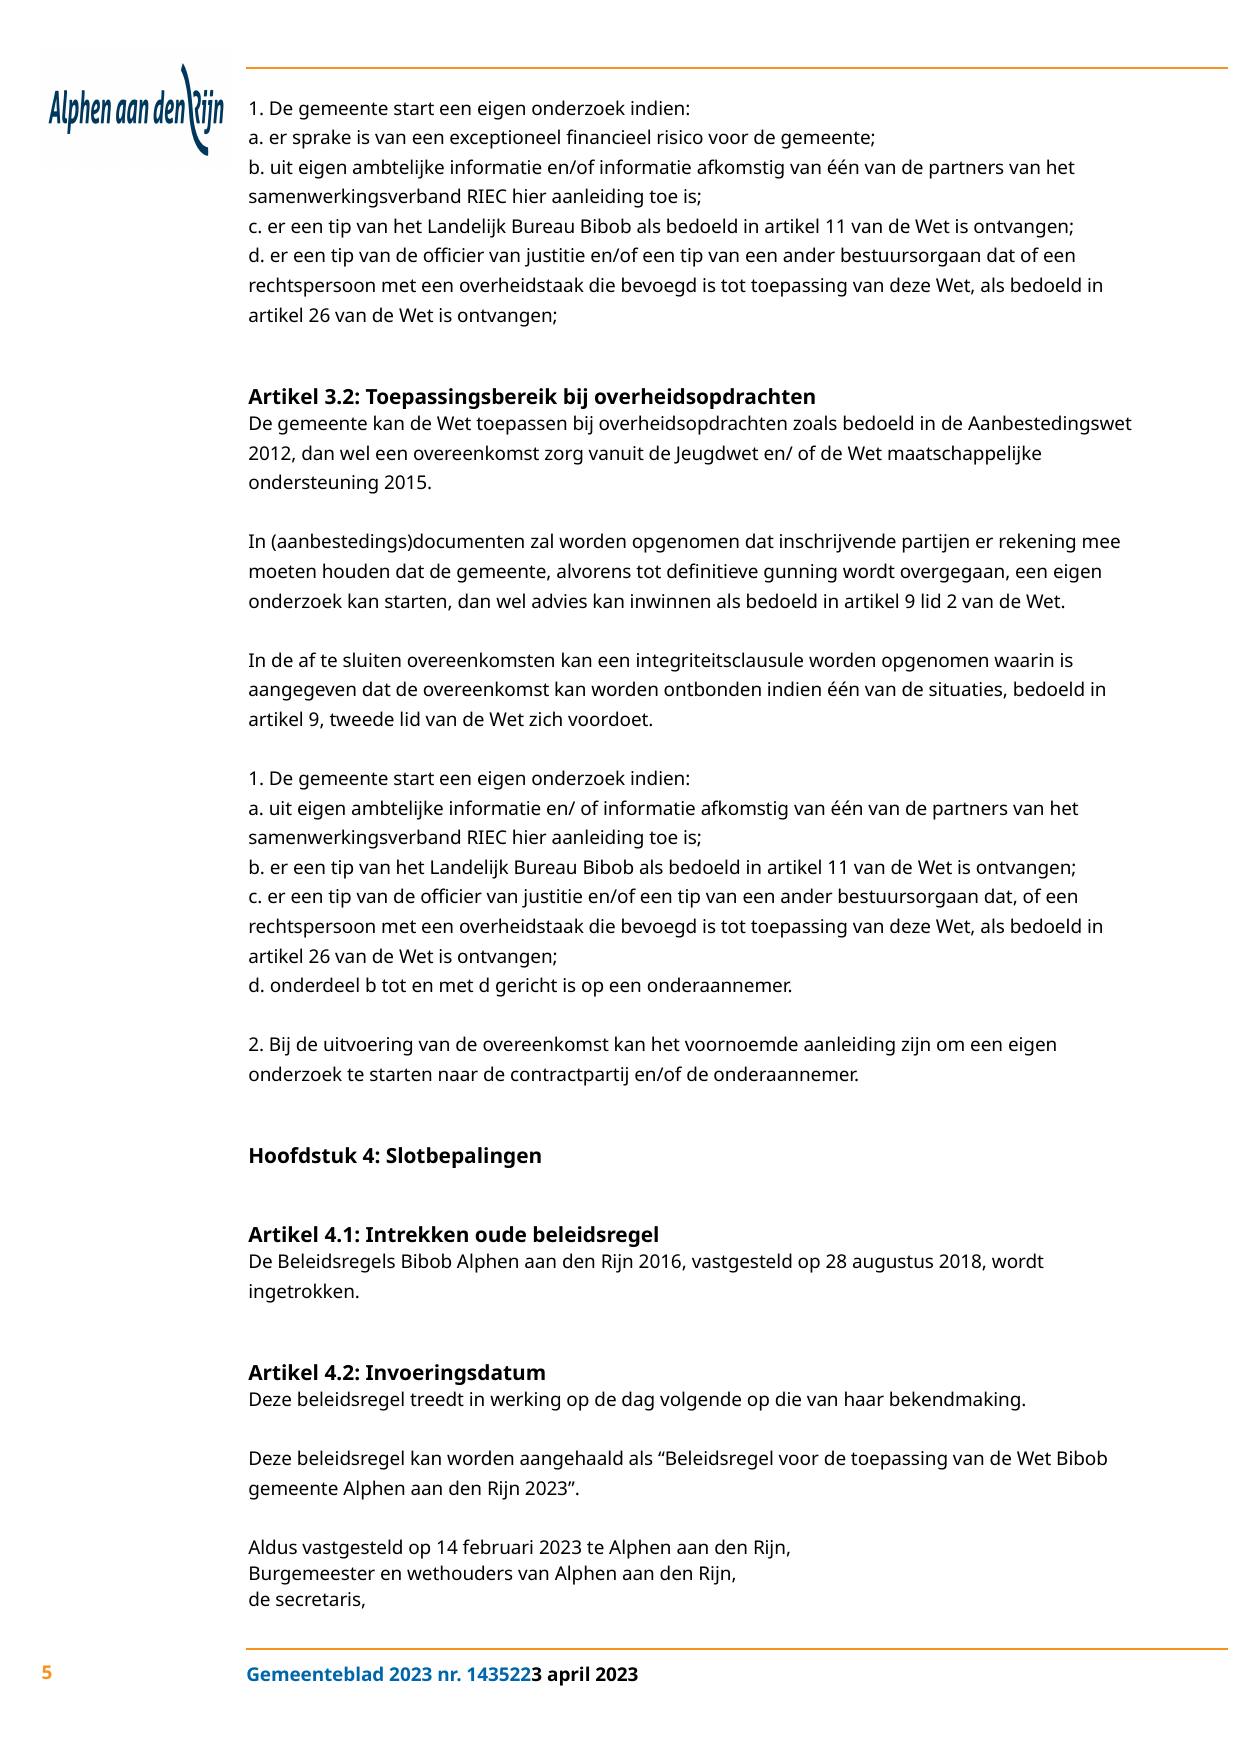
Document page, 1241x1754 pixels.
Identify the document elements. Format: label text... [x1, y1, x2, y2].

text de secretaris, [248, 1586, 1152, 1612]
text Artikel 4.2: Invoeringsdatum [248, 1358, 1152, 1386]
picture [41, 47, 231, 172]
text 1. De gemeente start een eigen onderzoek indien: [248, 765, 1152, 791]
text In (aanbestedings)documenten zal worden opgenomen dat inschrijvende partijen er rekening mee moeten houden dat de gemeente, alvorens tot definitieve gunning wordt overgegaan, een eigen onderzoek kan starten, dan wel advies kan inwinnen als bedoeld in artikel 9 lid 2 van de Wet. [248, 529, 1152, 613]
text 2. Bij de uitvoering van de overeenkomst kan het voornoemde aanleiding zijn om een eigen onderzoek te starten naar de contractpartij en/of de onderaannemer. [248, 1032, 1152, 1087]
text d. onderdeel b tot en met d gericht is op een onderaannemer. [248, 972, 1152, 998]
text In de af te sluiten overeenkomsten kan een integriteitsclausule worden opgenomen waarin is aangegeven dat de overeenkomst kan worden ontbonden indien één van de situaties, bedoeld in artikel 9, tweede lid van de Wet zich voordoet. [248, 647, 1152, 732]
text De gemeente kan de Wet toepassen bij overheidsopdrachten zoals bedoeld in de Aanbestedingswet 2012, dan wel een overeenkomst zorg vanuit de Jeugdwet en/ of de Wet maatschappelijke ondersteuning 2015. [248, 410, 1152, 495]
text d. er een tip van de officier van justitie en/of een tip van een ander bestuursorgaan dat of een rechtspersoon met een overheidstaak die bevoegd is tot toepassing van deze Wet, als bedoeld in artikel 26 van de Wet is ontvangen; [248, 243, 1152, 328]
text Artikel 3.2: Toepassingsbereik bij overheidsopdrachten [248, 382, 1152, 410]
text Deze beleidsregel treedt in werking op de dag volgende op die van haar bekendmaking. [248, 1386, 1152, 1412]
text c. er een tip van de officier van justitie en/of een tip van een ander bestuursorgaan dat, of een rechtspersoon met een overheidstaak die bevoegd is tot toepassing van deze Wet, als bedoeld in artikel 26 van de Wet is ontvangen; [248, 884, 1152, 968]
text Artikel 4.1: Intrekken oude beleidsregel [248, 1220, 1152, 1248]
text b. uit eigen ambtelijke informatie en/of informatie afkomstig van één van de partners van het samenwerkingsverband RIEC hier aanleiding toe is; [248, 154, 1152, 209]
text a. uit eigen ambtelijke informatie en/ of informatie afkomstig van één van de partners van het samenwerkingsverband RIEC hier aanleiding toe is; [248, 795, 1152, 850]
text b. er een tip van het Landelijk Bureau Bibob als bedoeld in artikel 11 van de Wet is ontvangen; [248, 854, 1152, 880]
text 1. De gemeente start een eigen onderzoek indien: [248, 95, 1152, 121]
text a. er sprake is van een exceptioneel financieel risico voor de gemeente; [248, 124, 1152, 150]
text Hoofdstuk 4: Slotbepalingen [248, 1141, 1152, 1169]
text Burgemeester en wethouders van Alphen aan den Rijn, [248, 1560, 1152, 1586]
text c. er een tip van het Landelijk Bureau Bibob als bedoeld in artikel 11 van de Wet is ontvangen; [248, 213, 1152, 239]
text Deze beleidsregel kan worden aangehaald als “Beleidsregel voor de toepassing van de Wet Bibob gemeente Alphen aan den Rijn 2023”. [248, 1446, 1152, 1501]
text Aldus vastgesteld op 14 februari 2023 te Alphen aan den Rijn, [248, 1534, 1152, 1560]
text De Beleidsregels Bibob Alphen aan den Rijn 2016, vastgesteld op 28 augustus 2018, wordt ingetrokken. [248, 1248, 1152, 1304]
